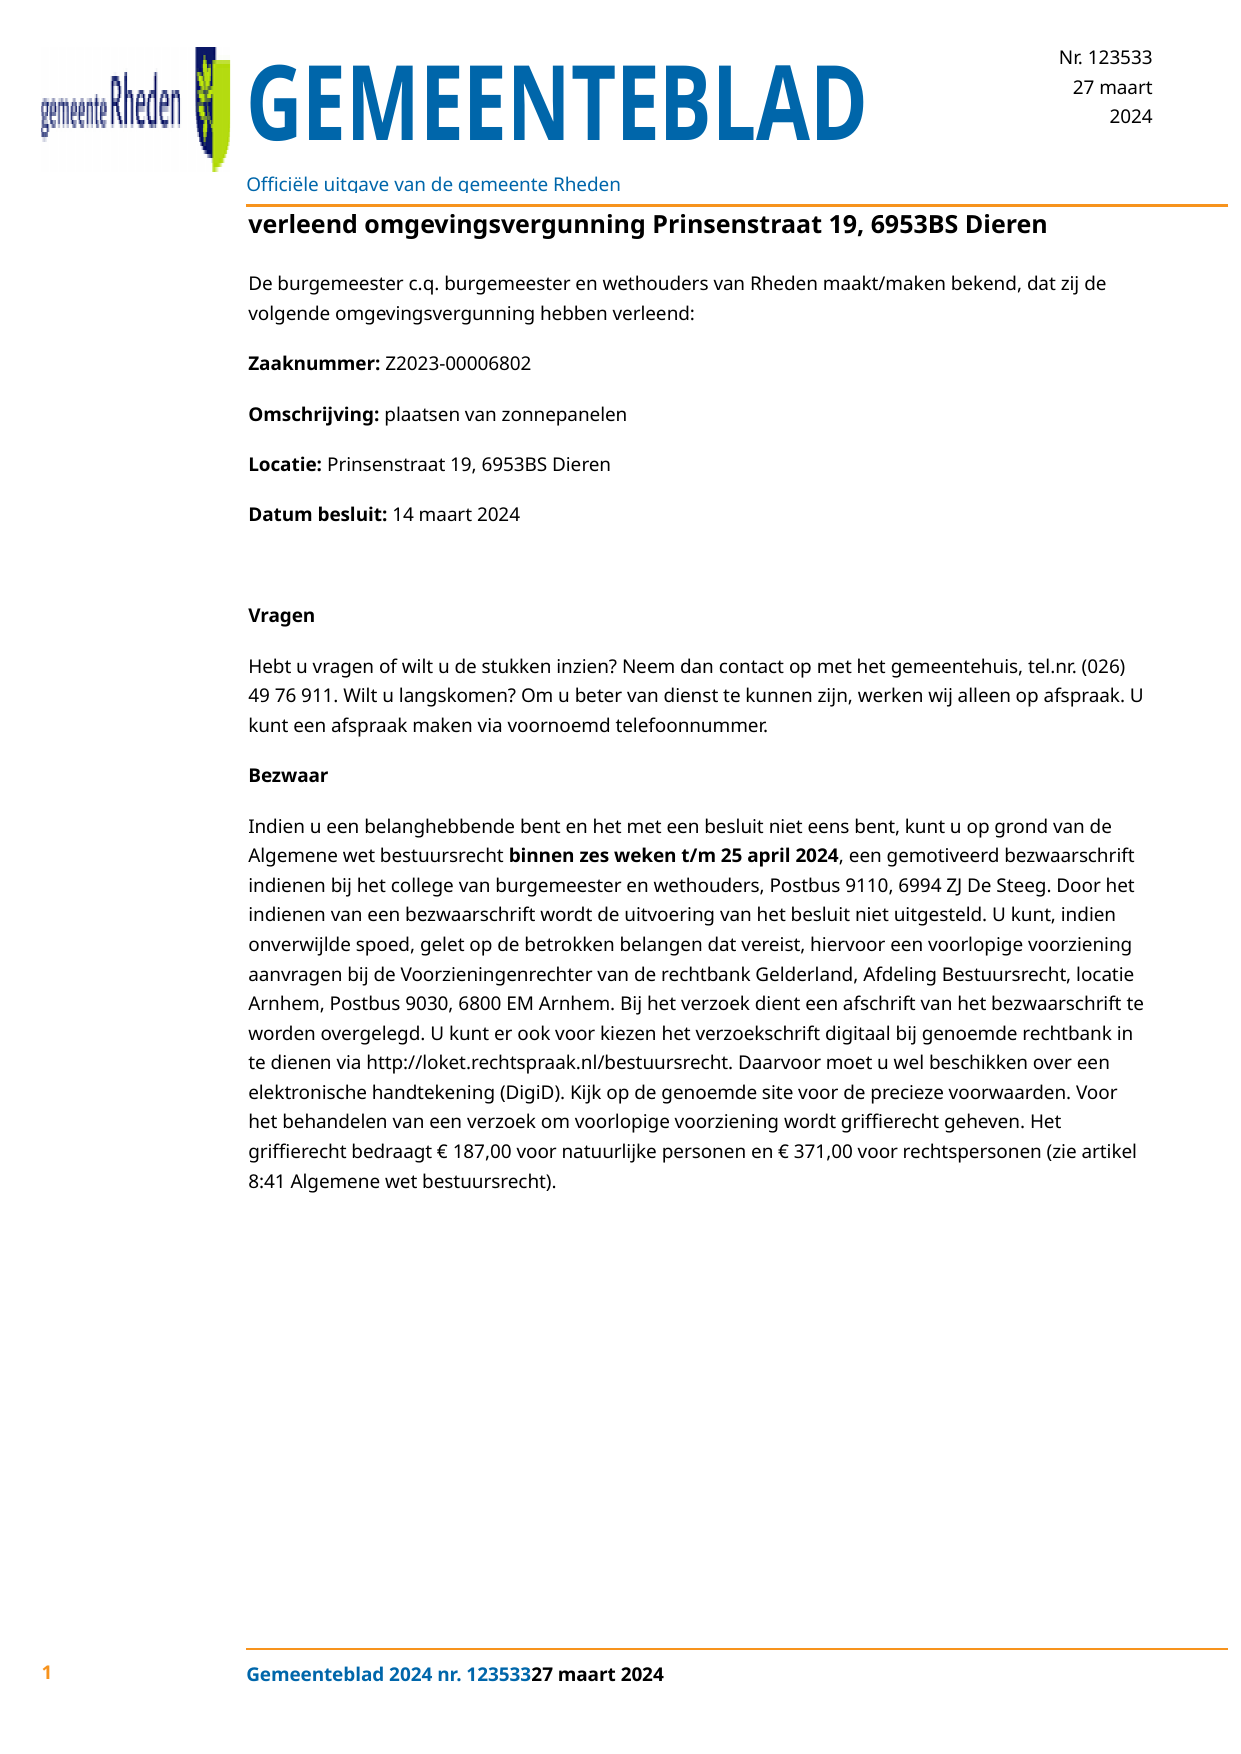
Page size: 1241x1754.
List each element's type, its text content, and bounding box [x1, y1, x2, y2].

text Vragen [248, 602, 1152, 628]
text Zaaknummer: Z2023-00006802 [248, 350, 1152, 376]
picture [41, 47, 231, 172]
text Datum besluit: 14 maart 2024 [248, 502, 1152, 527]
text Bezwaar [248, 762, 1152, 788]
text Hebt u vragen of wilt u de stukken inzien? Neem dan contact op met het gemeentehuis, tel.nr. (026) 49 76 911. Wilt u langskomen? Om u beter van dienst te kunnen zijn, werken wij alleen op afspraak. U kunt een afspraak maken via voornoemd telefoonnummer. [248, 653, 1152, 738]
text De burgemeester c.q. burgemeester en wethouders van Rheden maakt/maken bekend, dat zij de volgende omgevingsvergunning hebben verleend: [248, 270, 1152, 326]
text verleend omgevingsvergunning Prinsenstraat 19, 6953BS Dieren [248, 207, 1152, 241]
text Indien u een belanghebbende bent en het met een besluit niet eens bent, kunt u op grond van de Algemene wet bestuursrecht binnen zes weken t/m 25 april 2024, een gemotiveerd bezwaarschrift indienen bij het college van burgemeester en wethouders, Postbus 9110, 6994 ZJ De Steeg. Door het indienen van een bezwaarschrift wordt de uitvoering van het besluit niet uitgesteld. U kunt, indien onverwijlde spoed, gelet op de betrokken belangen dat vereist, hiervoor een voorlopige voorziening aanvragen bij de Voorzieningenrechter van de rechtbank Gelderland, Afdeling Bestuursrecht, locatie Arnhem, Postbus 9030, 6800 EM Arnhem. Bij het verzoek dient een afschrift van het bezwaarschrift te worden overgelegd. U kunt er ook voor kiezen het verzoekschrift digitaal bij genoemde rechtbank in te dienen via http://loket.rechtspraak.nl/bestuursrecht. Daarvoor moet u wel beschikken over een elektronische handtekening (DigiD). Kijk op de genoemde site voor de precieze voorwaarden. Voor het behandelen van een verzoek om voorlopige voorziening wordt griffierecht geheven. Het griffierecht bedraagt € 187,00 voor natuurlijke personen en € 371,00 voor rechtspersonen (zie artikel 8:41 Algemene wet bestuursrecht). [248, 813, 1152, 1193]
text Omschrijving: plaatsen van zonnepanelen [248, 401, 1152, 426]
text Locatie: Prinsenstraat 19, 6953BS Dieren [248, 451, 1152, 477]
